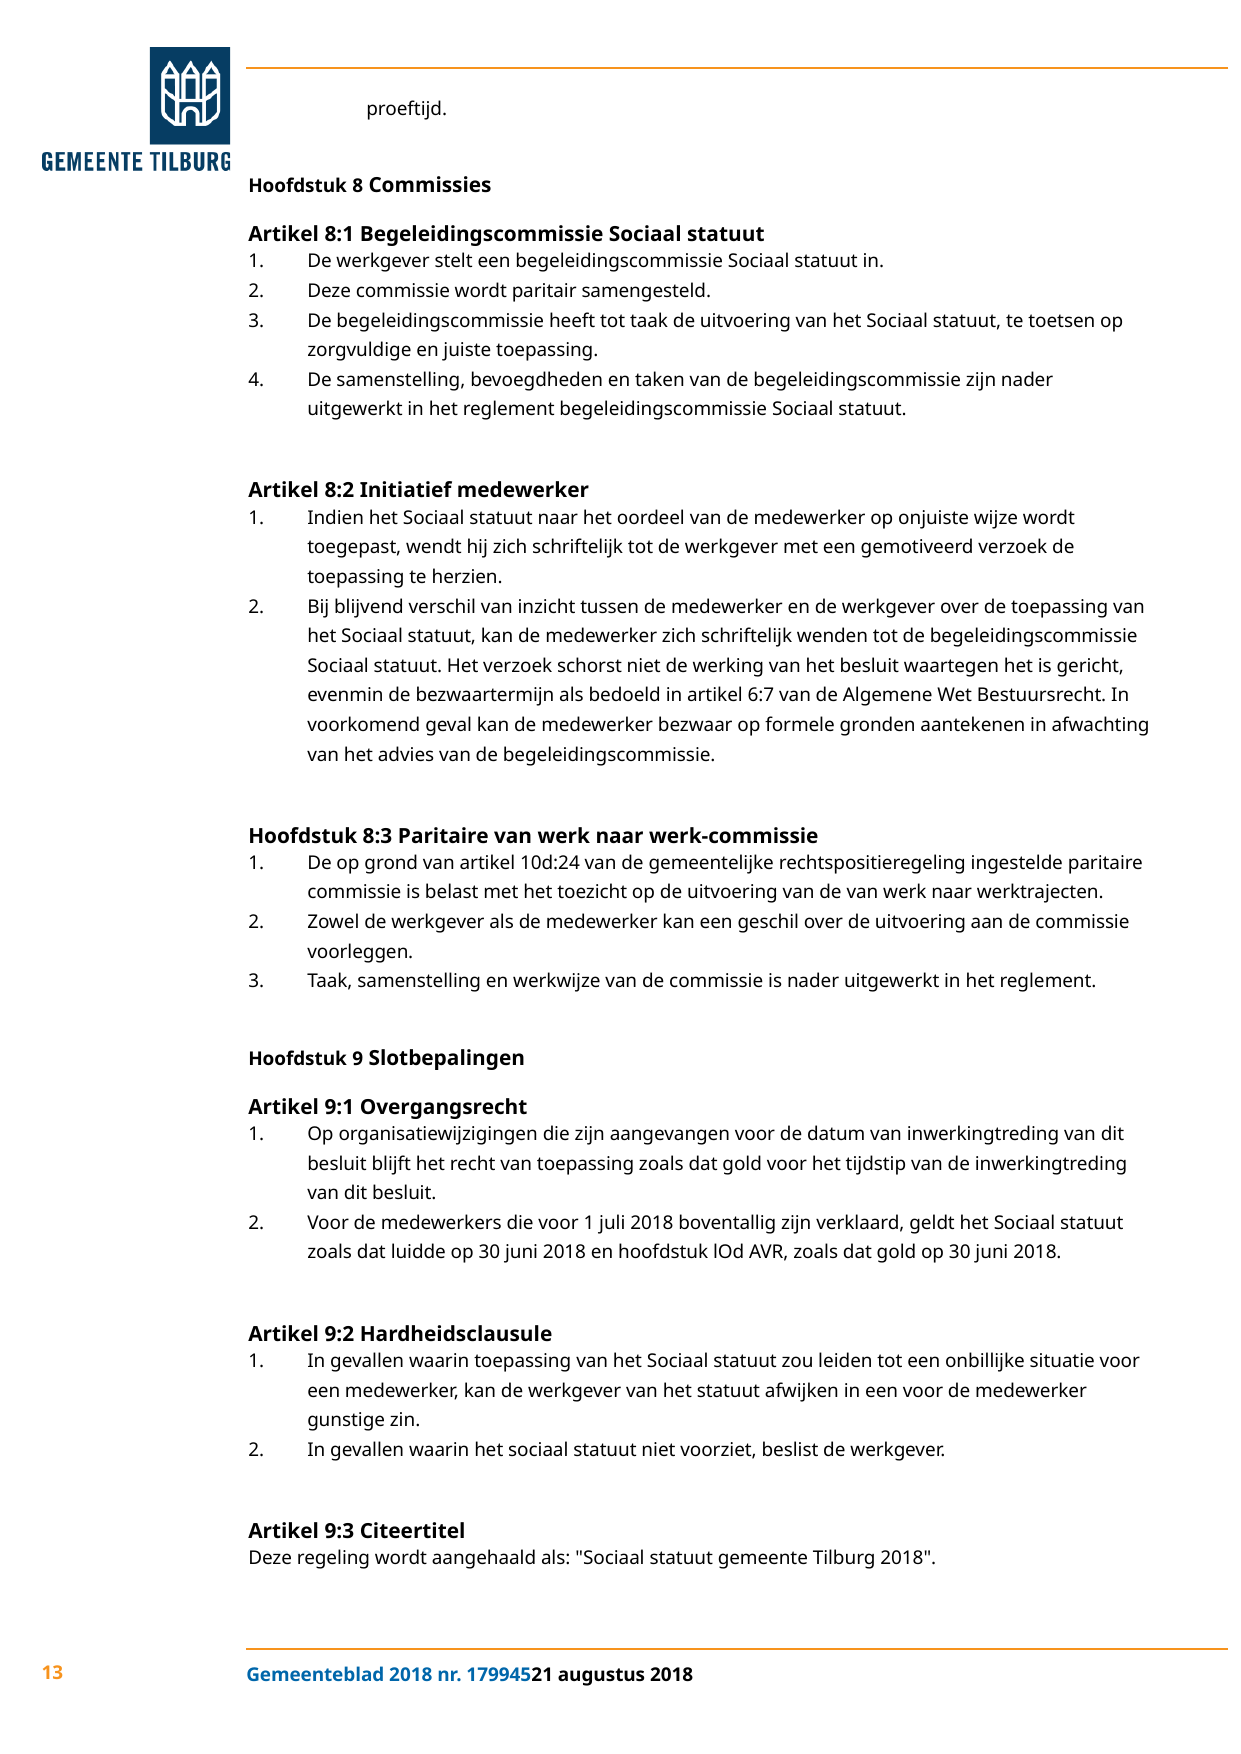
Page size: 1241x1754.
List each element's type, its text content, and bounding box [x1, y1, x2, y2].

text Hoofdstuk 8:3 Paritaire van werk naar werk-commissie [248, 821, 1152, 849]
list Voor de medewerkers die voor 1 juli 2018 boventallig zijn verklaard, geldt het Sociaal statuut zoals dat luidde op 30 juni 2018 en hoofdstuk lOd AVR, zoals dat gold op 30 juni 2018. [248, 1209, 1152, 1264]
text Artikel 9:3 Citeertitel [248, 1516, 1152, 1544]
list De begeleidingscommissie heeft tot taak de uitvoering van het Sociaal statuut, te toetsen op zorgvuldige en juiste toepassing. [248, 307, 1152, 362]
list In gevallen waarin toepassing van het Sociaal statuut zou leiden tot een onbillijke situatie voor een medewerker, kan de werkgever van het statuut afwijken in een voor de medewerker gunstige zin. [248, 1347, 1152, 1432]
picture [41, 47, 231, 172]
list Zowel de werkgever als de medewerker kan een geschil over de uitvoering aan de commissie voorleggen. [248, 908, 1152, 964]
text Deze regeling wordt aangehaald als: "Sociaal statuut gemeente Tilburg 2018". [248, 1544, 1152, 1570]
list De werkgever stelt een begeleidingscommissie Sociaal statuut in. [248, 248, 1152, 273]
list Bij blijvend verschil van inzicht tussen de medewerker en de werkgever over de toepassing van het Sociaal statuut, kan de medewerker zich schriftelijk wenden tot de begeleidingscommissie Sociaal statuut. Het verzoek schorst niet de werking van het besluit waartegen het is gericht, evenmin de bezwaartermijn als bedoeld in artikel 6:7 van de Algemene Wet Bestuursrecht. In voorkomend geval kan de medewerker bezwaar op formele gronden aantekenen in afwachting van het advies van de begeleidingscommissie. [248, 593, 1152, 766]
text Hoofdstuk 8 Commissies [248, 170, 1152, 198]
text Artikel 8:1 Begeleidingscommissie Sociaal statuut [248, 219, 1152, 248]
list Indien het Sociaal statuut naar het oordeel van de medewerker op onjuiste wijze wordt toegepast, wendt hij zich schriftelijk tot de werkgever met een gemotiveerd verzoek de toepassing te herzien. [248, 504, 1152, 589]
text Artikel 8:2 Initiatief medewerker [248, 476, 1152, 504]
list proeftijd. [307, 95, 1152, 121]
list De samenstelling, bevoegdheden en taken van de begeleidingscommissie zijn nader uitgewerkt in het reglement begeleidingscommissie Sociaal statuut. [248, 366, 1152, 421]
list De op grond van artikel 10d:24 van de gemeentelijke rechtspositieregeling ingestelde paritaire commissie is belast met het toezicht op de uitvoering van de van werk naar werktrajecten. [248, 849, 1152, 904]
list Deze commissie wordt paritair samengesteld. [248, 277, 1152, 303]
text Artikel 9:1 Overgangsrecht [248, 1092, 1152, 1120]
list Op organisatiewijzigingen die zijn aangevangen voor de datum van inwerkingtreding van dit besluit blijft het recht van toepassing zoals dat gold voor het tijdstip van de inwerkingtreding van dit besluit. [248, 1120, 1152, 1205]
text Hoofdstuk 9 Slotbepalingen [248, 1043, 1152, 1071]
list In gevallen waarin het sociaal statuut niet voorziet, beslist de werkgever. [248, 1436, 1152, 1462]
text Artikel 9:2 Hardheidsclausule [248, 1319, 1152, 1347]
list Taak, samenstelling en werkwijze van de commissie is nader uitgewerkt in het reglement. [248, 967, 1152, 993]
